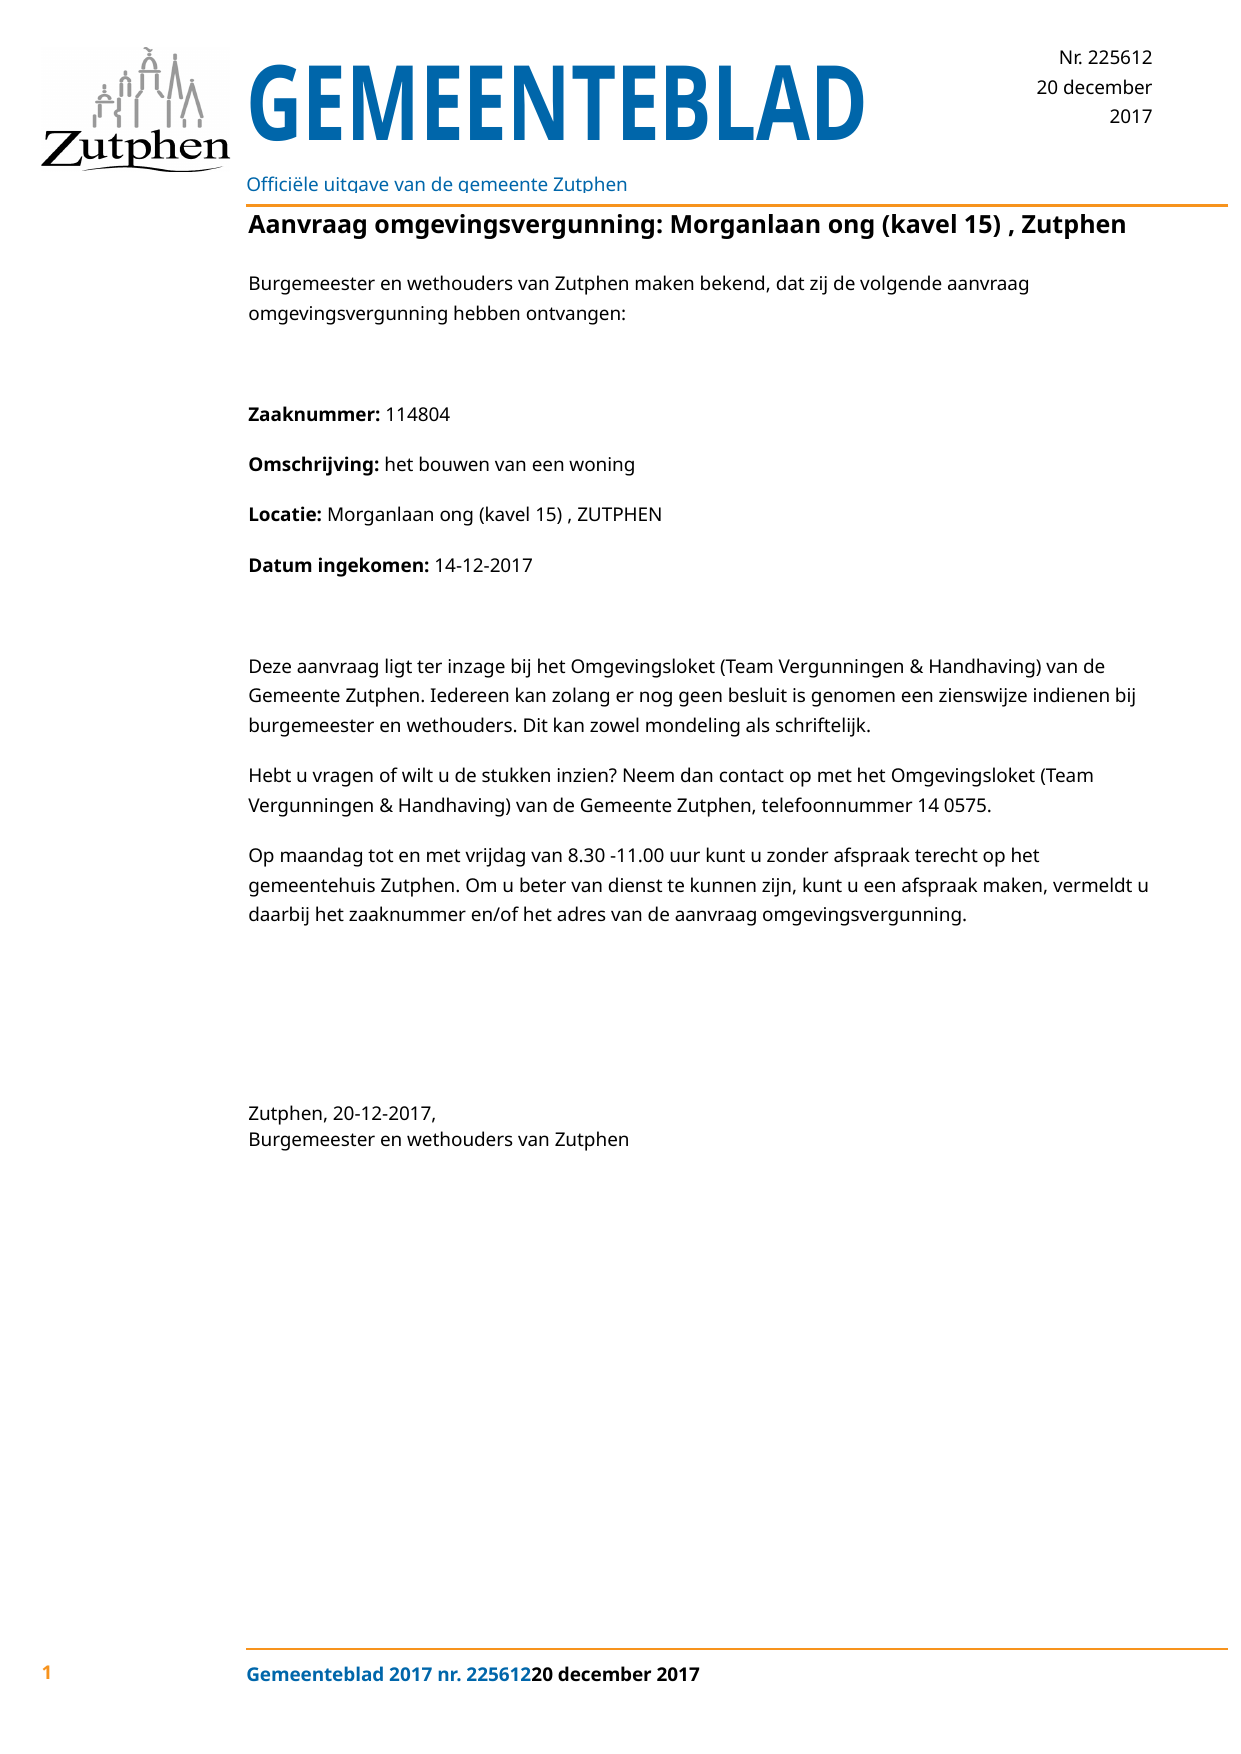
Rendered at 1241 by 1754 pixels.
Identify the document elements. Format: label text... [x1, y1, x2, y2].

text Omschrijving: het bouwen van een woning [248, 451, 1152, 477]
text Zaaknummer: 114804 [248, 401, 1152, 426]
text Burgemeester en wethouders van Zutphen [248, 1126, 1152, 1152]
text Op maandag tot en met vrijdag van 8.30 -11.00 uur kunt u zonder afspraak terecht op het gemeentehuis Zutphen. Om u beter van dienst te kunnen zijn, kunt u een afspraak maken, vermeldt u daarbij het zaaknummer en/of het adres van de aanvraag omgevingsvergunning. [248, 842, 1152, 927]
text Aanvraag omgevingsvergunning: Morganlaan ong (kavel 15) , Zutphen [248, 207, 1152, 241]
text Hebt u vragen of wilt u de stukken inzien? Neem dan contact op met het Omgevingsloket (Team Vergunningen & Handhaving) van de Gemeente Zutphen, telefoonnummer 14 0575. [248, 762, 1152, 818]
text Locatie: Morganlaan ong (kavel 15) , ZUTPHEN [248, 502, 1152, 527]
picture [41, 47, 231, 172]
text Burgemeester en wethouders van Zutphen maken bekend, dat zij de volgende aanvraag omgevingsvergunning hebben ontvangen: [248, 270, 1152, 326]
text Datum ingekomen: 14-12-2017 [248, 552, 1152, 578]
text Zutphen, 20-12-2017, [248, 1101, 1152, 1126]
text Deze aanvraag ligt ter inzage bij het Omgevingsloket (Team Vergunningen & Handhaving) van de Gemeente Zutphen. Iedereen kan zolang er nog geen besluit is genomen een zienswijze indienen bij burgemeester en wethouders. Dit kan zowel mondeling als schriftelijk. [248, 653, 1152, 738]
